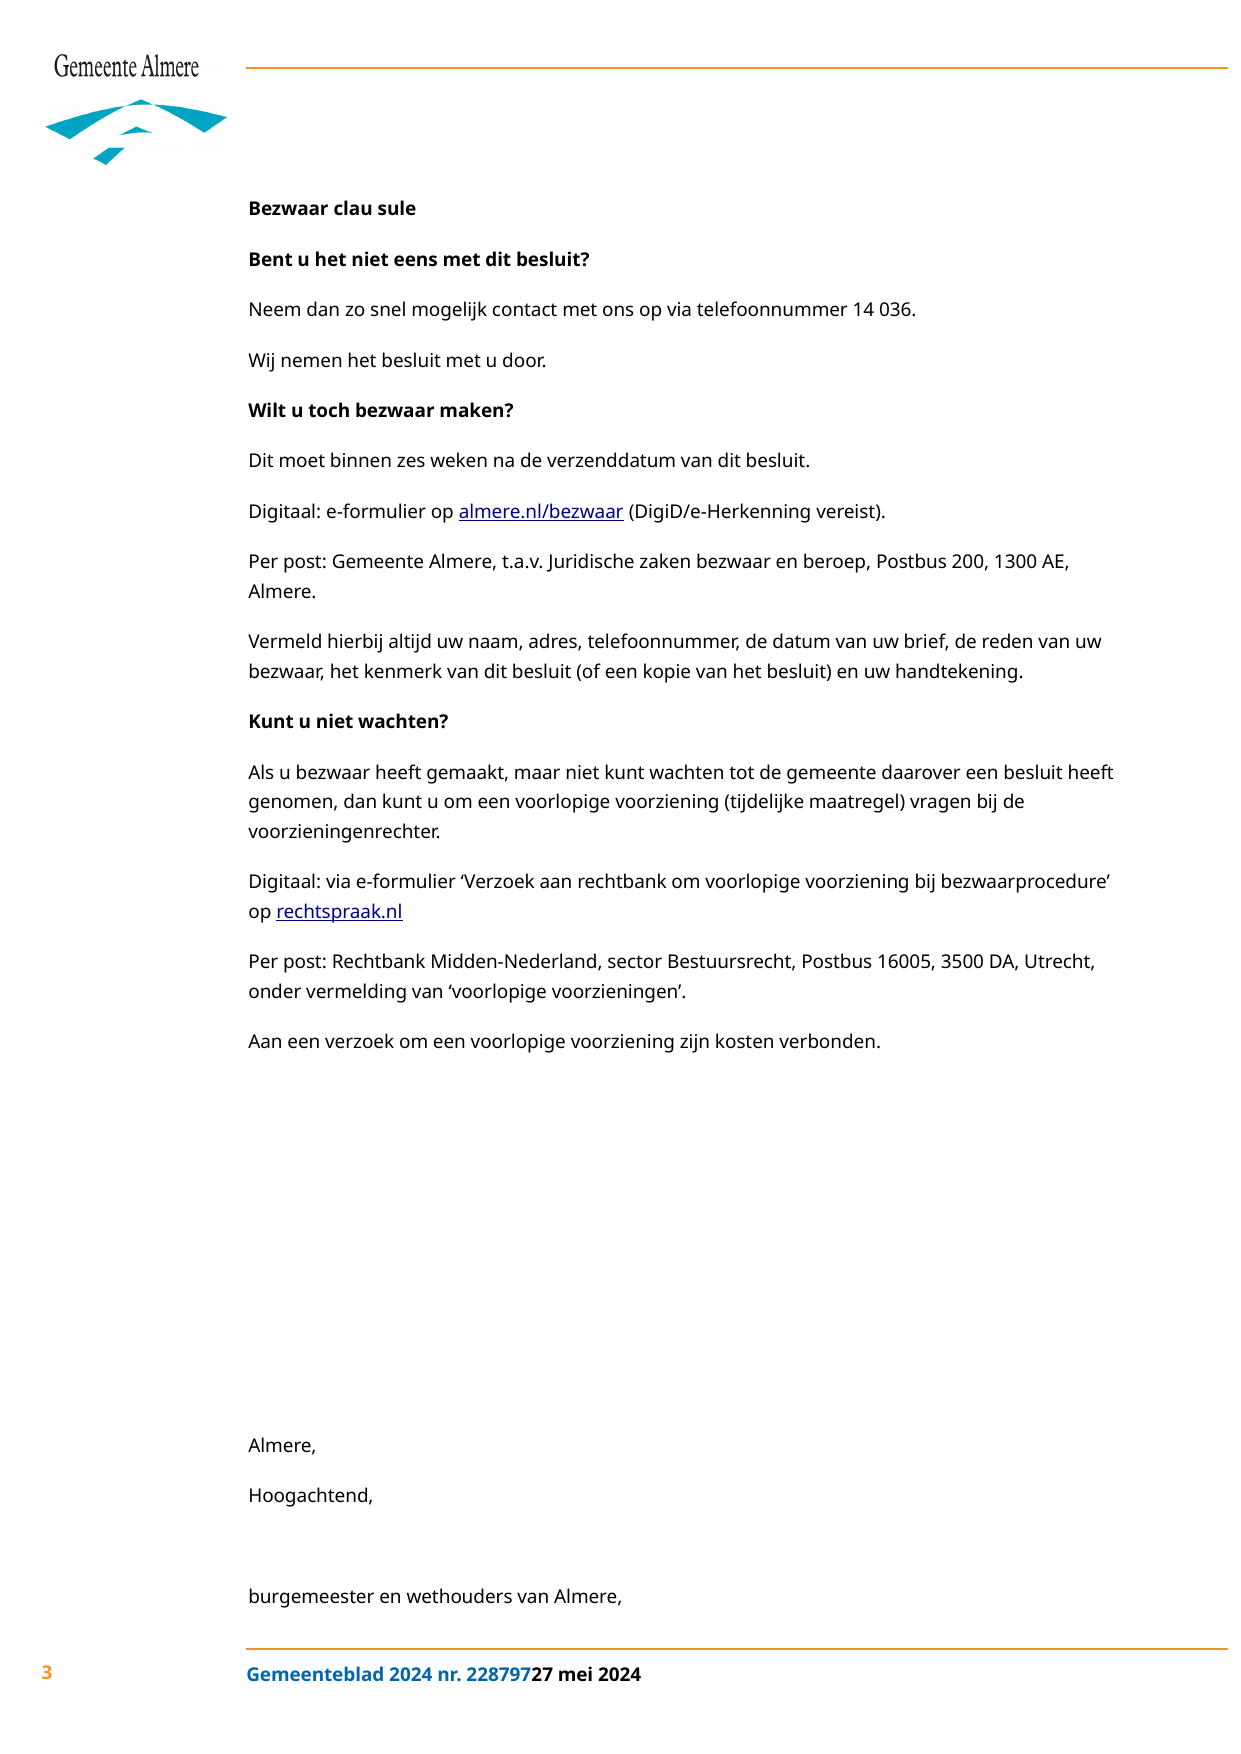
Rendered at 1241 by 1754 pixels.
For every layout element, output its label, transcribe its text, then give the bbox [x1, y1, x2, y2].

text Per post: Gemeente Almere, t.a.v. Juridische zaken bezwaar en beroep, Postbus 200, 1300 AE, Almere. [248, 548, 1152, 604]
text Digitaal: e-formulier op almere.nl/bezwaar (DigiD/e-Herkenning vereist). [248, 498, 1152, 524]
text Aan een verzoek om een voorlopige voorziening zijn kosten verbonden. [248, 1028, 1152, 1054]
text Bezwaar clau sule [248, 196, 1152, 221]
text burgemeester en wethouders van Almere, [248, 1583, 1152, 1609]
text Dit moet binnen zes weken na de verzenddatum van dit besluit. [248, 448, 1152, 473]
text Wij nemen het besluit met u door. [248, 347, 1152, 373]
text Digitaal: via e-formulier ‘Verzoek aan rechtbank om voorlopige voorziening bij bezwaarprocedure’ op rechtspraak.nl [248, 868, 1152, 924]
text Per post: Rechtbank Midden-Nederland, sector Bestuursrecht, Postbus 16005, 3500 DA, Utrecht, onder vermelding van ‘voorlopige voorzieningen’. [248, 948, 1152, 1004]
text Wilt u toch bezwaar maken? [248, 397, 1152, 423]
text Bent u het niet eens met dit besluit? [248, 246, 1152, 272]
text Vermeld hierbij altijd uw naam, adres, telefoonnummer, de datum van uw brief, de reden van uw bezwaar, het kenmerk van dit besluit (of een kopie van het besluit) en uw handtekening. [248, 628, 1152, 684]
picture [41, 47, 231, 172]
text Almere, [248, 1432, 1152, 1458]
text Neem dan zo snel mogelijk contact met ons op via telefoonnummer 14 036. [248, 296, 1152, 322]
text Als u bezwaar heeft gemaakt, maar niet kunt wachten tot de gemeente daarover een besluit heeft genomen, dan kunt u om een voorlopige voorziening (tijdelijke maatregel) vragen bij de voorzieningenrechter. [248, 759, 1152, 844]
text Kunt u niet wachten? [248, 708, 1152, 734]
text Hoogachtend, [248, 1482, 1152, 1508]
